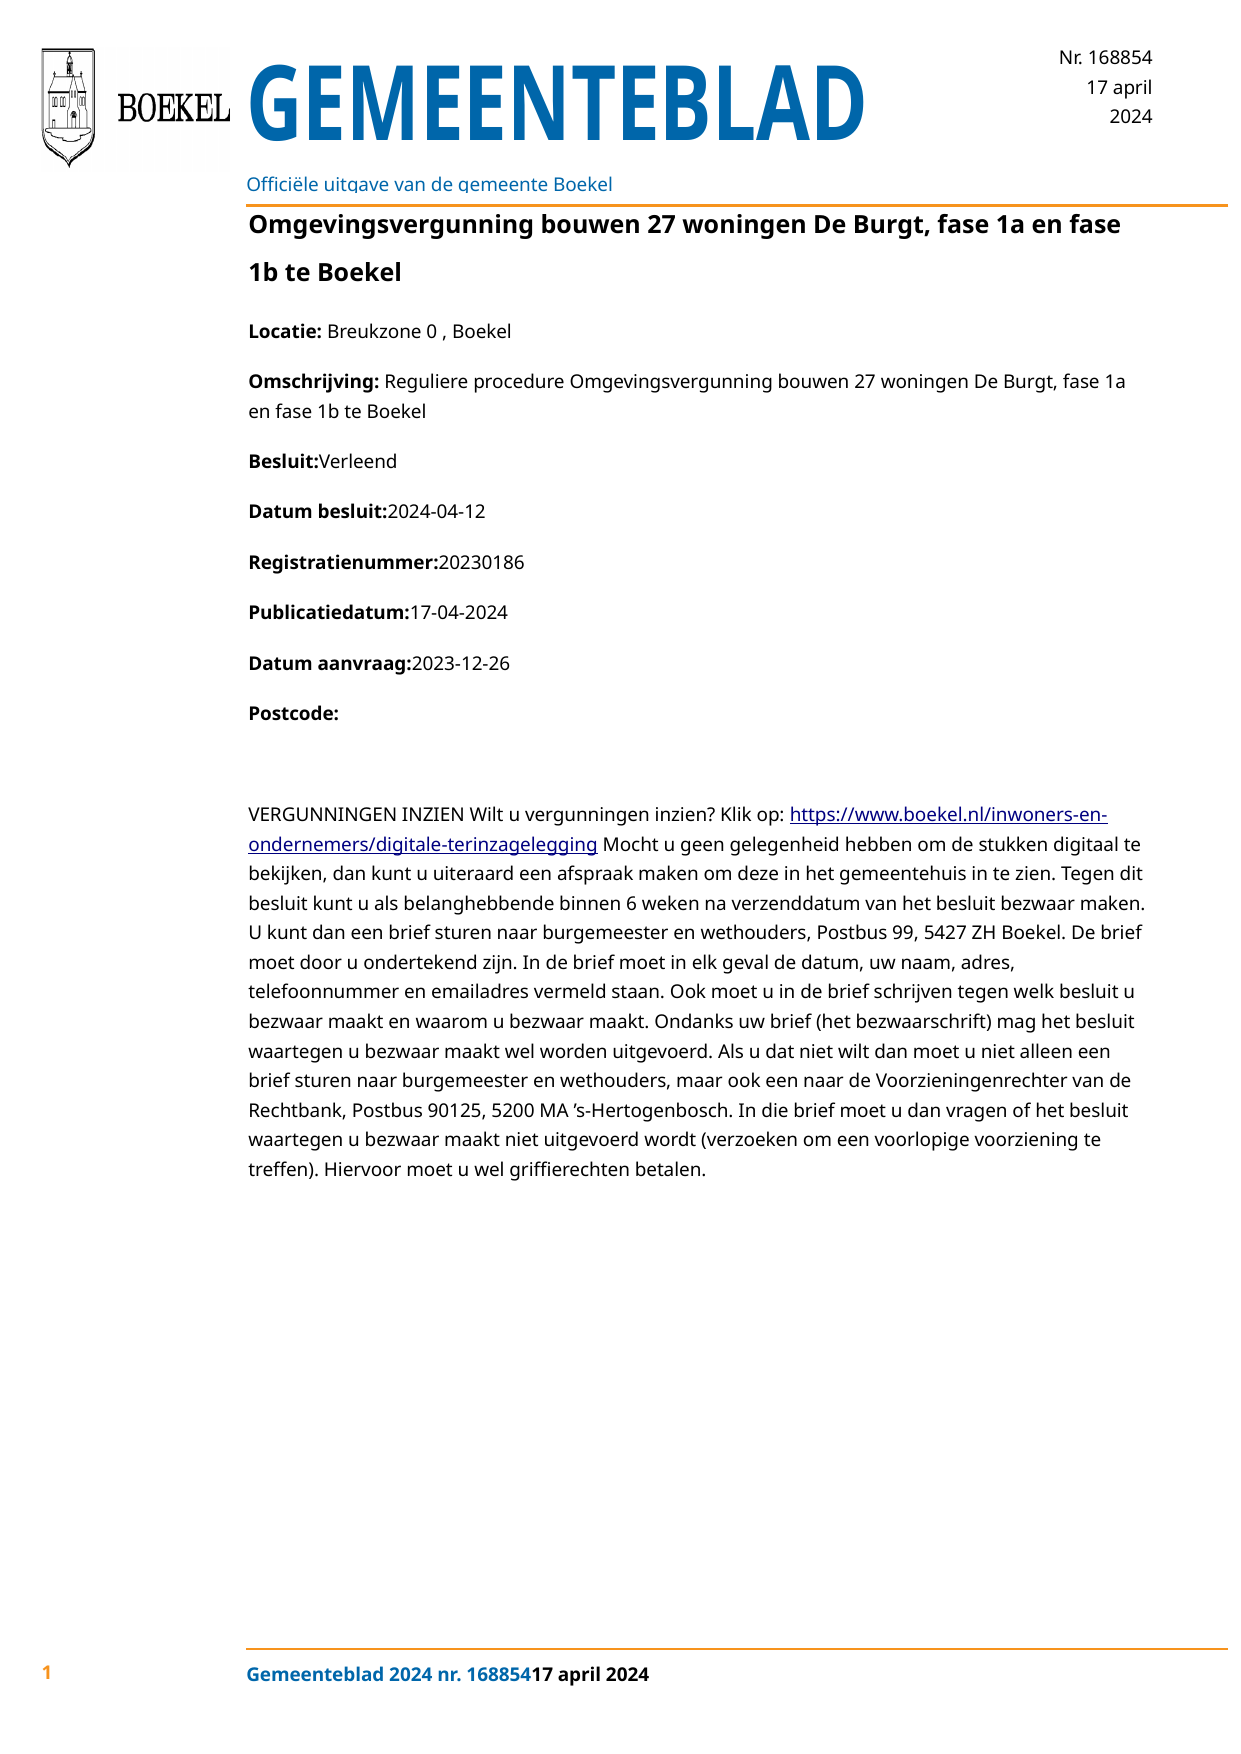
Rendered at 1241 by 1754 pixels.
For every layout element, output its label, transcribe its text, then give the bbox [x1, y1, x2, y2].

text Omschrijving: Reguliere procedure Omgevingsvergunning bouwen 27 woningen De Burgt, fase 1a en fase 1b te Boekel [248, 368, 1152, 424]
text Locatie: Breukzone 0 , Boekel [248, 318, 1152, 344]
text Datum aanvraag:2023-12-26 [248, 650, 1152, 676]
text Besluit:Verleend [248, 448, 1152, 474]
text Omgevingsvergunning bouwen 27 woningen De Burgt, fase 1a en fase 1b te Boekel [248, 207, 1152, 288]
picture [41, 47, 231, 172]
text Publicatiedatum:17-04-2024 [248, 599, 1152, 625]
text Postcode: [248, 700, 1152, 726]
text Registratienummer:20230186 [248, 549, 1152, 575]
text VERGUNNINGEN INZIEN Wilt u vergunningen inzien? Klik op: https://www.boekel.nl/inwoners-en-ondernemers/digitale-terinzagelegging Mocht u geen gelegenheid hebben om de stukken digitaal te bekijken, dan kunt u uiteraard een afspraak maken om deze in het gemeentehuis in te zien. Tegen dit besluit kunt u als belanghebbende binnen 6 weken na verzenddatum van het besluit bezwaar maken. U kunt dan een brief sturen naar burgemeester en wethouders, Postbus 99, 5427 ZH Boekel. De brief moet door u ondertekend zijn. In de brief moet in elk geval de datum, uw naam, adres, telefoonnummer en emailadres vermeld staan. Ook moet u in de brief schrijven tegen welk besluit u bezwaar maakt en waarom u bezwaar maakt. Ondanks uw brief (het bezwaarschrift) mag het besluit waartegen u bezwaar maakt wel worden uitgevoerd. Als u dat niet wilt dan moet u niet alleen een brief sturen naar burgemeester en wethouders, maar ook een naar de Voorzieningenrechter van de Rechtbank, Postbus 90125, 5200 MA ’s-Hertogenbosch. In die brief moet u dan vragen of het besluit waartegen u bezwaar maakt niet uitgevoerd wordt (verzoeken om een voorlopige voorziening te treffen). Hiervoor moet u wel griffierechten betalen. [248, 801, 1152, 1182]
text Datum besluit:2024-04-12 [248, 499, 1152, 524]
